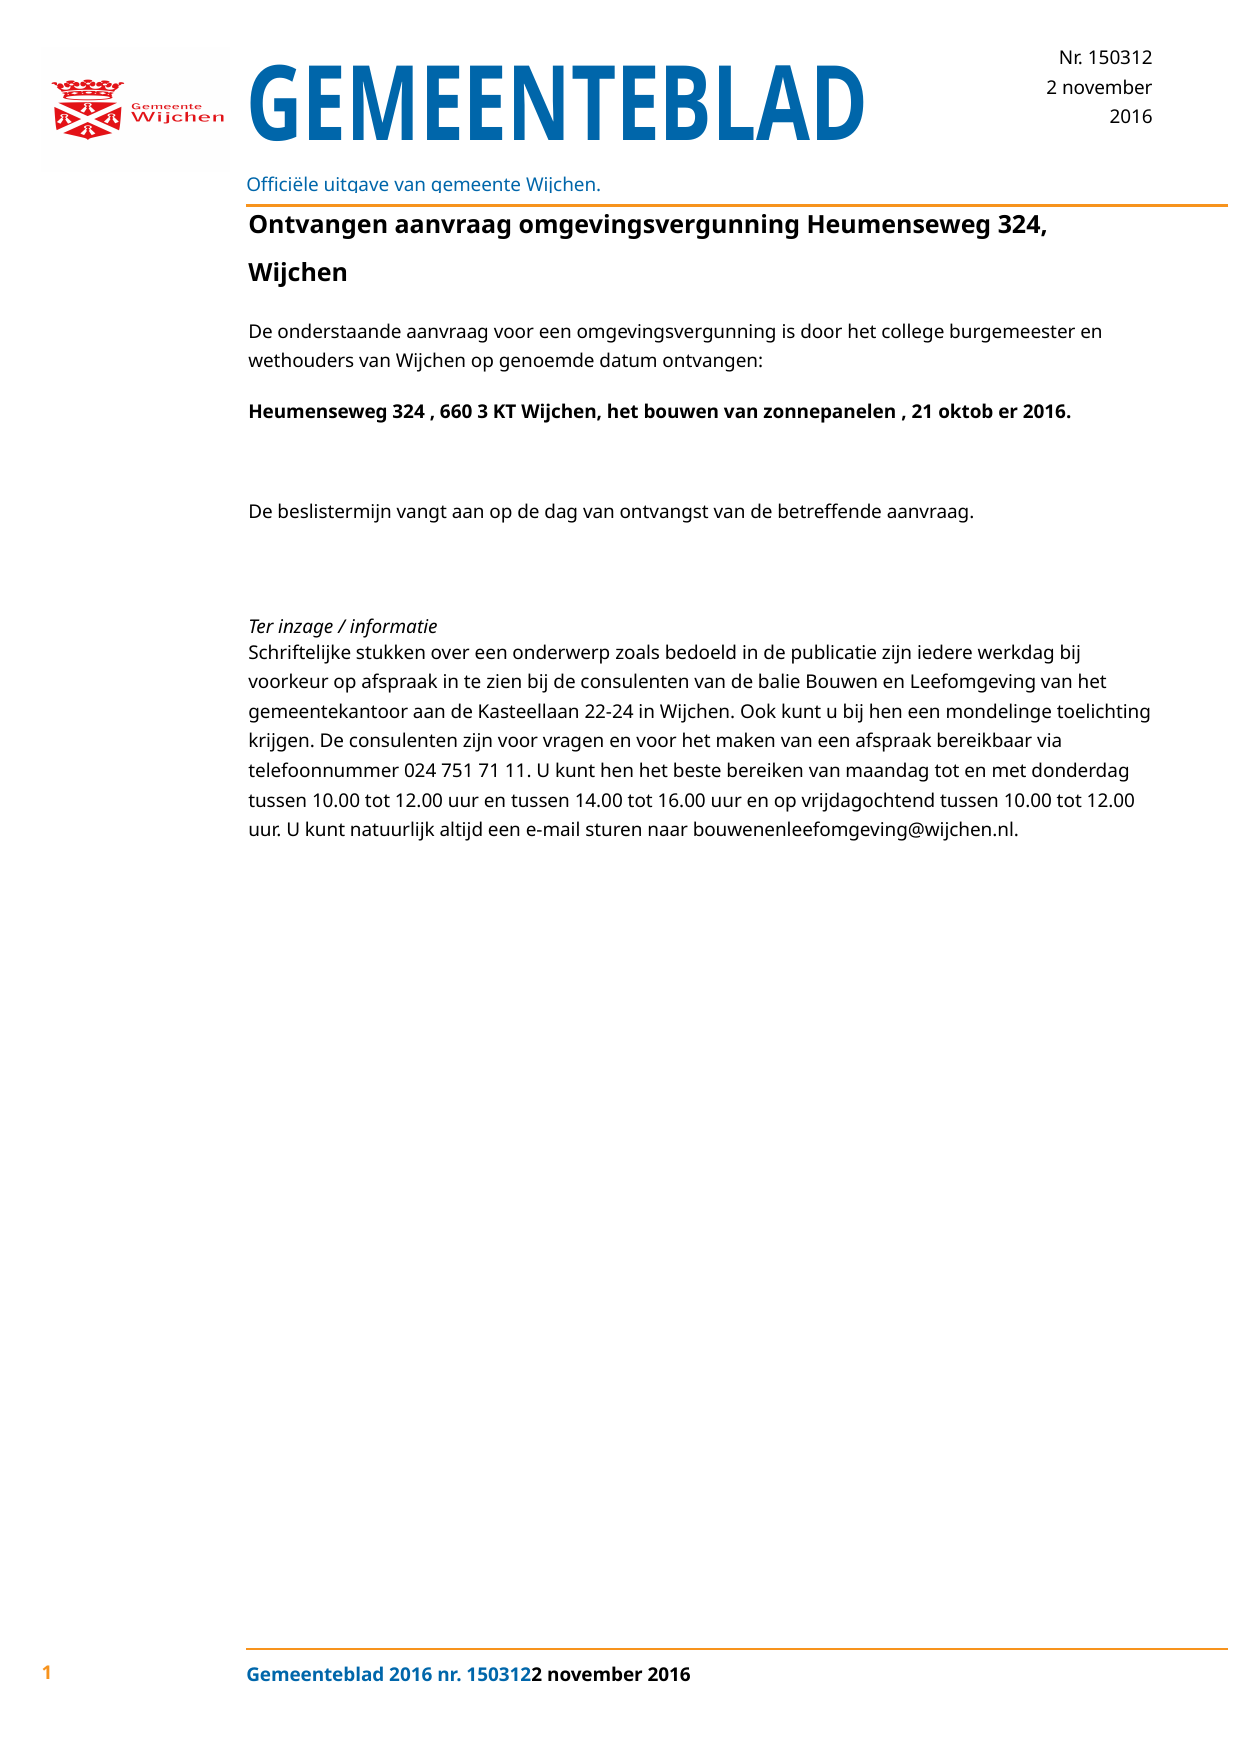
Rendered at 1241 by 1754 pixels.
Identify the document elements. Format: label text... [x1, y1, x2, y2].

text De onderstaande aanvraag voor een omgevingsvergunning is door het college burgemeester en wethouders van Wijchen op genoemde datum ontvangen: [248, 318, 1152, 373]
text Ter inzage / informatie [248, 613, 1152, 639]
picture [41, 47, 231, 172]
text Ontvangen aanvraag omgevingsvergunning Heumenseweg 324, Wijchen [248, 207, 1152, 288]
text Heumenseweg 324 , 660 3 KT Wijchen, het bouwen van zonnepanelen , 21 oktob er 2016. [248, 398, 1152, 424]
text De beslistermijn vangt aan op de dag van ontvangst van de betreffende aanvraag. [248, 499, 1152, 524]
text Schriftelijke stukken over een onderwerp zoals bedoeld in de publicatie zijn iedere werkdag bij voorkeur op afspraak in te zien bij de consulenten van de balie Bouwen en Leefomgeving van het gemeentekantoor aan de Kasteellaan 22-24 in Wijchen. Ook kunt u bij hen een mondelinge toelichting krijgen. De consulenten zijn voor vragen en voor het maken van een afspraak bereikbaar via telefoonnummer 024 751 71 11. U kunt hen het beste bereiken van maandag tot en met donderdag tussen 10.00 tot 12.00 uur en tussen 14.00 tot 16.00 uur en op vrijdagochtend tussen 10.00 tot 12.00 uur. U kunt natuurlijk altijd een e-mail sturen naar bouwenenleefomgeving@wijchen.nl. [248, 639, 1152, 842]
